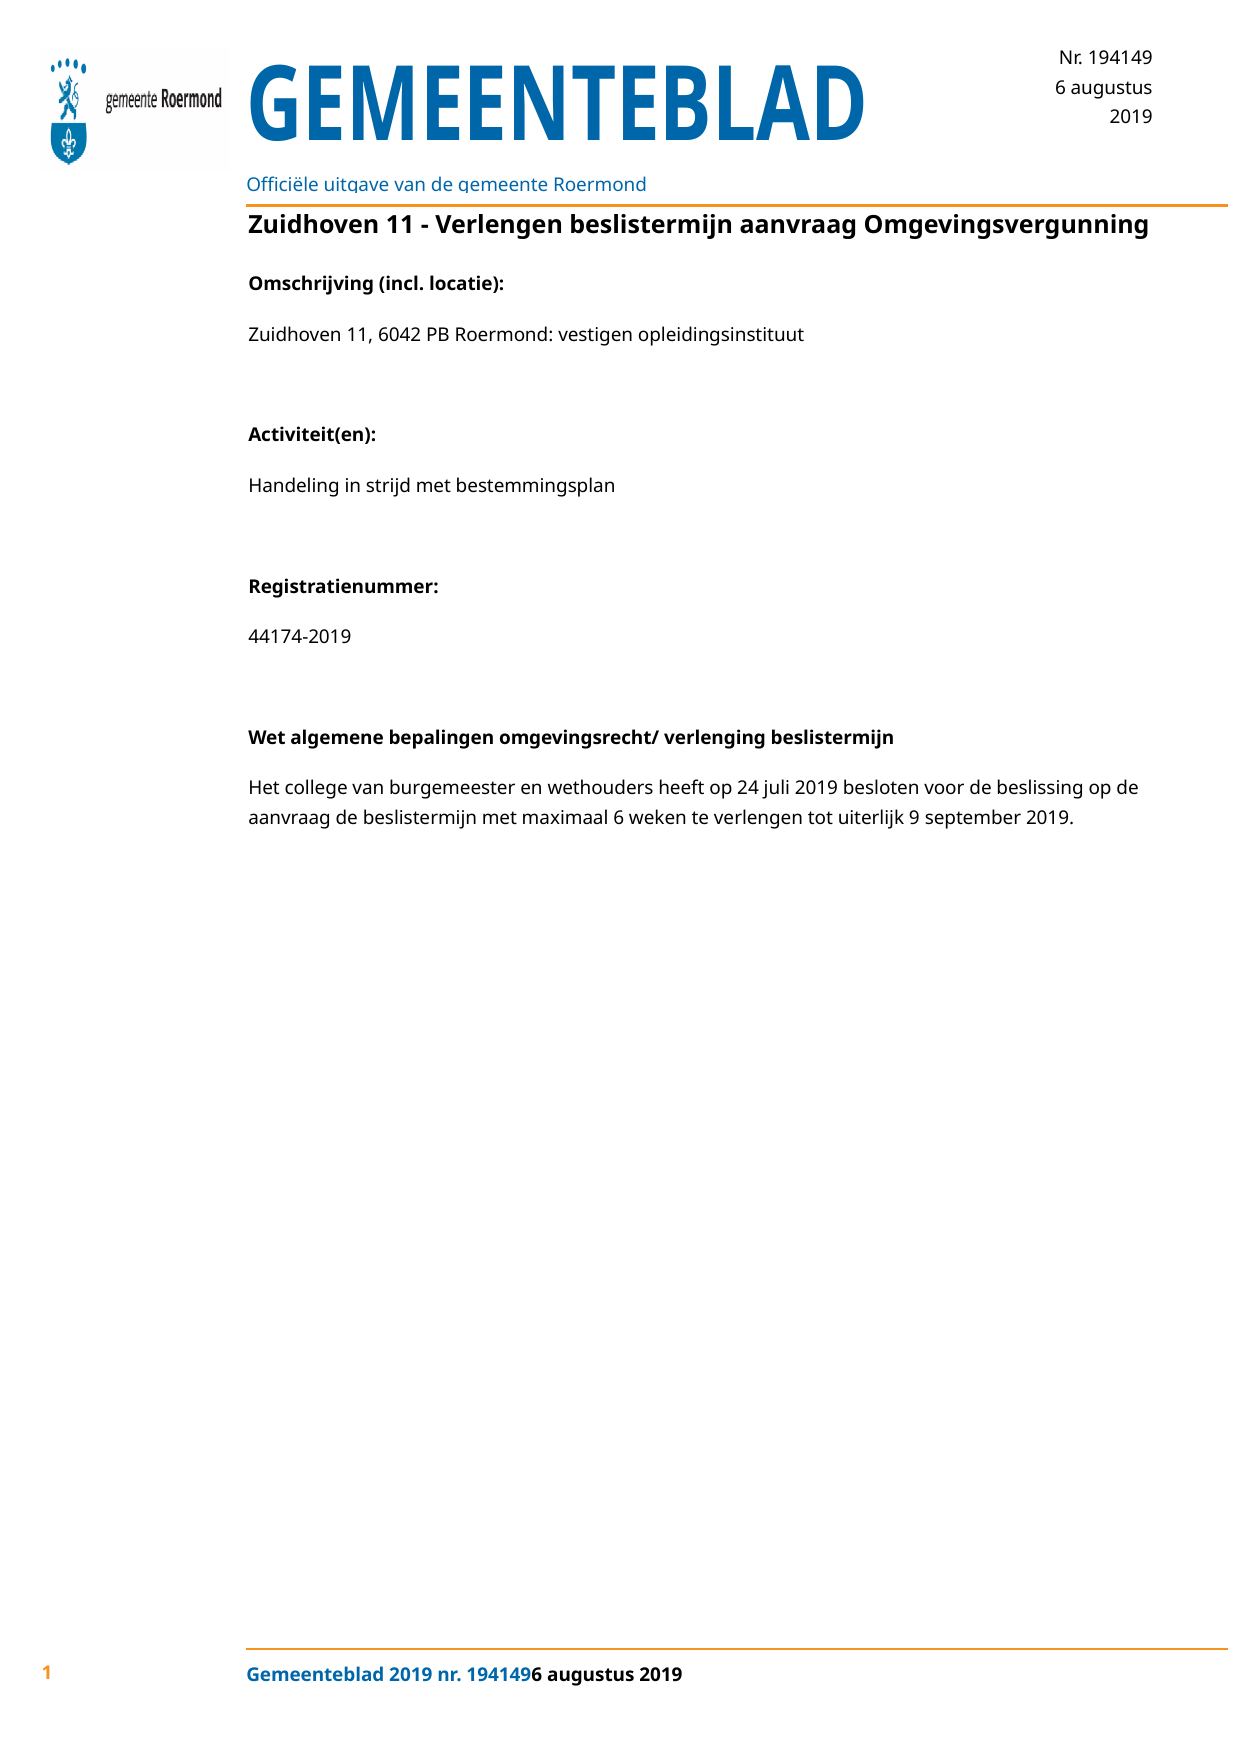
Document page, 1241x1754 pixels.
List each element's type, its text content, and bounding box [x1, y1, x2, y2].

text 44174-2019 [248, 623, 1152, 649]
text Zuidhoven 11, 6042 PB Roermond: vestigen opleidingsinstituut [248, 321, 1152, 346]
text Omschrijving (incl. locatie): [248, 270, 1152, 296]
text Activiteit(en): [248, 422, 1152, 447]
text Registratienummer: [248, 573, 1152, 598]
picture [41, 47, 231, 172]
text Het college van burgemeester en wethouders heeft op 24 juli 2019 besloten voor de beslissing op de aanvraag de beslistermijn met maximaal 6 weken te verlengen tot uiterlijk 9 september 2019. [248, 774, 1152, 830]
text Wet algemene bepalingen omgevingsrecht/ verlenging beslistermijn [248, 724, 1152, 750]
text Handeling in strijd met bestemmingsplan [248, 472, 1152, 498]
text Zuidhoven 11 - Verlengen beslistermijn aanvraag Omgevingsvergunning [248, 207, 1152, 241]
